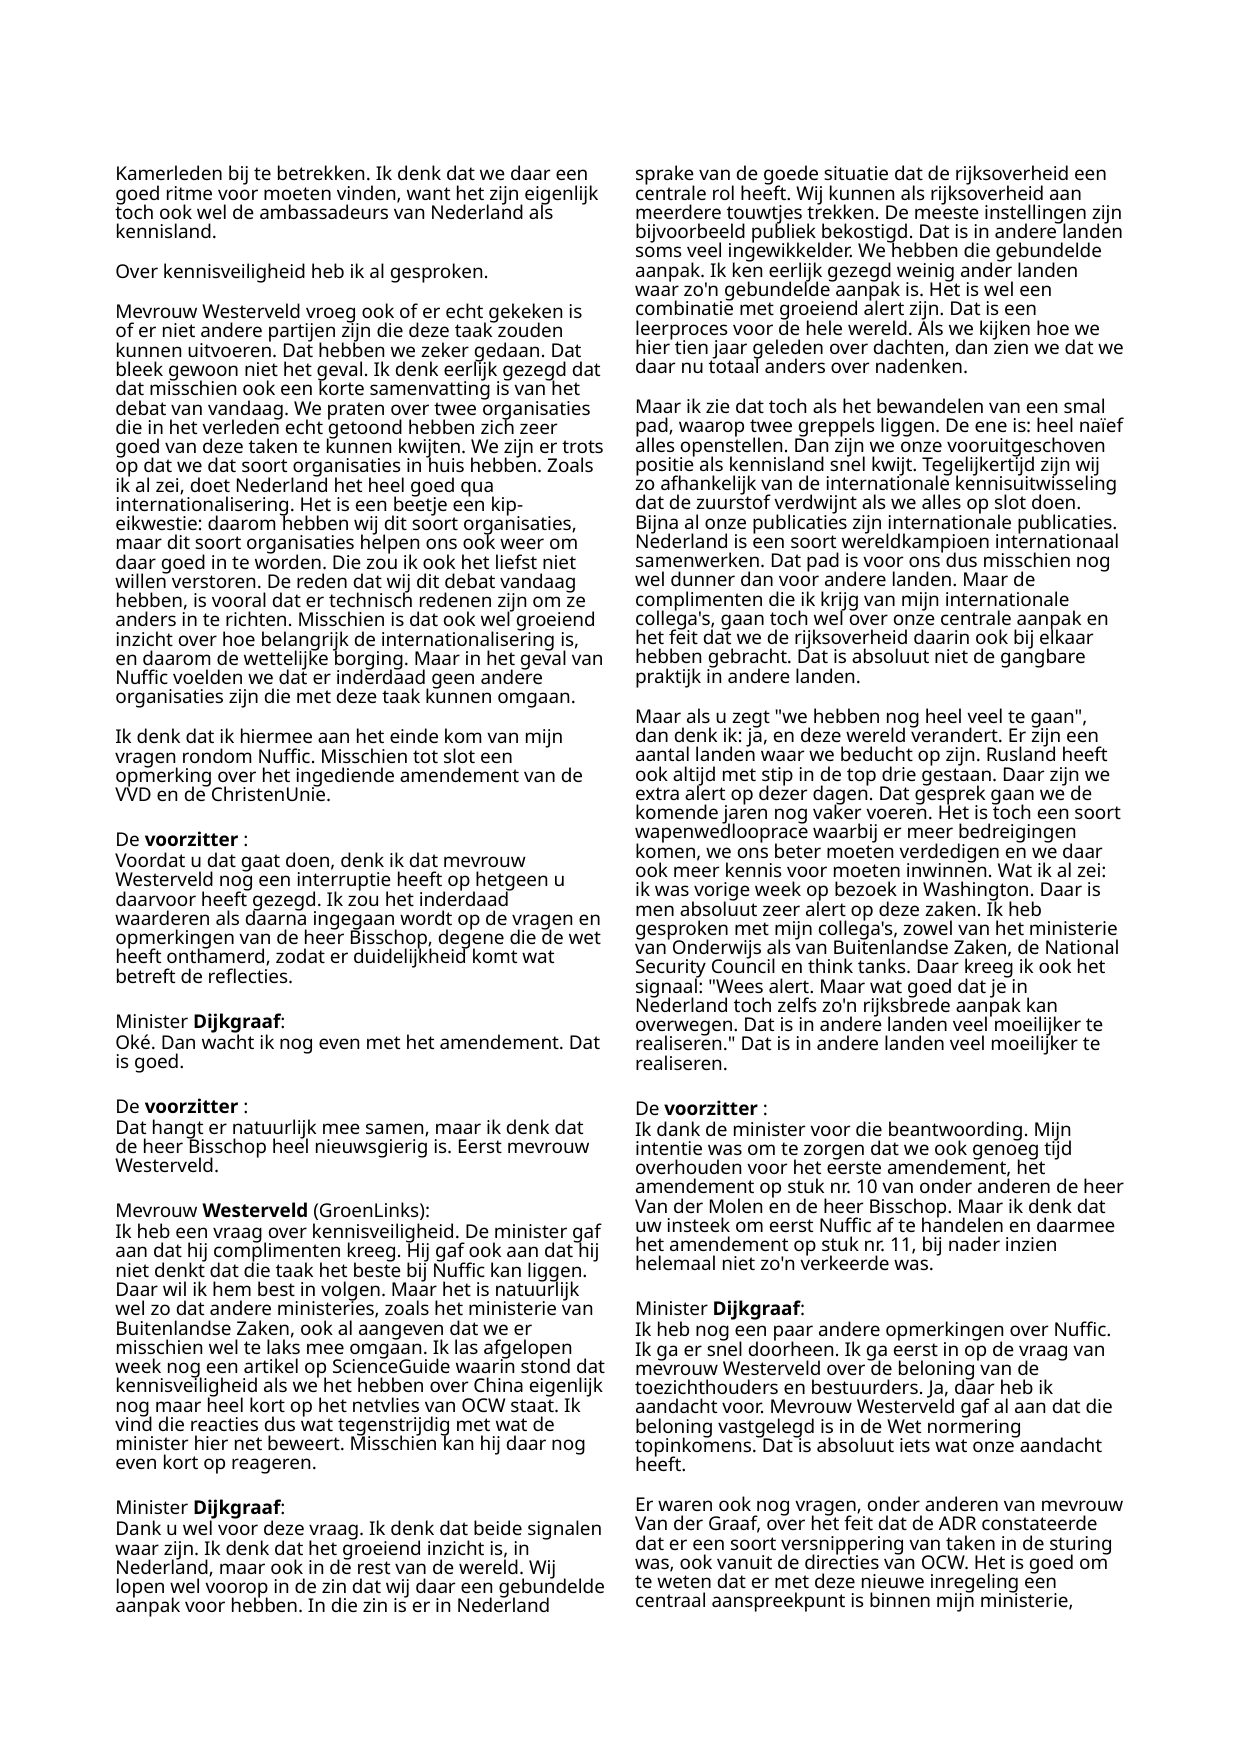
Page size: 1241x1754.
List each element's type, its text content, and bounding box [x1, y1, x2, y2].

text Over kennisveiligheid heb ik al gesproken. [115, 263, 605, 282]
text Ik heb een vraag over kennisveiligheid. De minister gaf aan dat hij complimenten kreeg. Hij gaf ook aan dat hij niet denkt dat die taak het beste bij Nuffic kan liggen. Daar wil ik hem best in volgen. Maar het is natuurlijk wel zo dat andere ministeries, zoals het ministerie van Buitenlandse Zaken, ook al aangeven dat we er misschien wel te laks mee omgaan. Ik las afgelopen week nog een artikel op ScienceGuide waarin stond dat kennisveiligheid als we het hebben over China eigenlijk nog maar heel kort op het netvlies van OCW staat. Ik vind die reacties dus wat tegenstrijdig met wat de minister hier net beweert. Misschien kan hij daar nog even kort op reageren. [115, 1223, 605, 1474]
text Er waren ook nog vragen, onder anderen van mevrouw Van der Graaf, over het feit dat de ADR constateerde dat er een soort versnippering van taken in de sturing was, ook vanuit de directies van OCW. Het is goed om te weten dat er met deze nieuwe inregeling een centraal aanspreekpunt is binnen mijn ministerie, [635, 1496, 1125, 1612]
text Maar als u zegt "we hebben nog heel veel te gaan", dan denk ik: ja, en deze wereld verandert. Er zijn een aantal landen waar we beducht op zijn. Rusland heeft ook altijd met stip in de top drie gestaan. Daar zijn we extra alert op dezer dagen. Dat gesprek gaan we de komende jaren nog vaker voeren. Het is toch een soort wapenwedlooprace waarbij er meer bedreigingen komen, we ons beter moeten verdedigen en we daar ook meer kennis voor moeten inwinnen. Wat ik al zei: ik was vorige week op bezoek in Washington. Daar is men absoluut zeer alert op deze zaken. Ik heb gesproken met mijn collega's, zowel van het ministerie van Onderwijs als van Buitenlandse Zaken, de National Security Council en think tanks. Daar kreeg ik ook het signaal: "Wees alert. Maar wat goed dat je in Nederland toch zelfs zo'n rijksbrede aanpak kan overwegen. Dat is in andere landen veel moeilijker te realiseren." Dat is in andere landen veel moeilijker te realiseren. [635, 708, 1125, 1074]
text sprake van de goede situatie dat de rijksoverheid een centrale rol heeft. Wij kunnen als rijksoverheid aan meerdere touwtjes trekken. De meeste instellingen zijn bijvoorbeeld publiek bekostigd. Dat is in andere landen soms veel ingewikkelder. We hebben die gebundelde aanpak. Ik ken eerlijk gezegd weinig ander landen waar zo'n gebundelde aanpak is. Het is wel een combinatie met groeiend alert zijn. Dat is een leerproces voor de hele wereld. Als we kijken hoe we hier tien jaar geleden over dachten, dan zien we dat we daar nu totaal anders over nadenken. [635, 165, 1125, 377]
text Mevrouw Westerveld (GroenLinks): [115, 1197, 605, 1223]
text De voorzitter : [115, 1093, 605, 1119]
text Kamerleden bij te betrekken. Ik denk dat we daar een goed ritme voor moeten vinden, want het zijn eigenlijk toch ook wel de ambassadeurs van Nederland als kennisland. [115, 165, 605, 242]
text Maar ik zie dat toch als het bewandelen van een smal pad, waarop twee greppels liggen. De ene is: heel naïef alles openstellen. Dan zijn we onze vooruitgeschoven positie als kennisland snel kwijt. Tegelijkertijd zijn wij zo afhankelijk van de internationale kennisuitwisseling dat de zuurstof verdwijnt als we alles op slot doen. Bijna al onze publicaties zijn internationale publicaties. Nederland is een soort wereldkampioen internationaal samenwerken. Dat pad is voor ons dus misschien nog wel dunner dan voor andere landen. Maar de complimenten die ik krijg van mijn internationale collega's, gaan toch wel over onze centrale aanpak en het feit dat we de rijksoverheid daarin ook bij elkaar hebben gebracht. Dat is absoluut niet de gangbare praktijk in andere landen. [635, 398, 1125, 687]
text Dank u wel voor deze vraag. Ik denk dat beide signalen waar zijn. Ik denk dat het groeiend inzicht is, in Nederland, maar ook in de rest van de wereld. Wij lopen wel voorop in de zin dat wij daar een gebundelde aanpak voor hebben. In die zin is er in Nederland [115, 1520, 605, 1617]
text Ik heb nog een paar andere opmerkingen over Nuffic. Ik ga er snel doorheen. Ik ga eerst in op de vraag van mevrouw Westerveld over de beloning van de toezichthouders en bestuurders. Ja, daar heb ik aandacht voor. Mevrouw Westerveld gaf al aan dat die beloning vastgelegd is in de Wet normering topinkomens. Dat is absoluut iets wat onze aandacht heeft. [635, 1321, 1125, 1475]
text De voorzitter : [635, 1095, 1125, 1121]
text Oké. Dan wacht ik nog even met het amendement. Dat is goed. [115, 1034, 605, 1072]
text Minister Dijkgraaf: [115, 1494, 605, 1520]
text Minister Dijkgraaf: [635, 1296, 1125, 1321]
text Dat hangt er natuurlijk mee samen, maar ik denk dat de heer Bisschop heel nieuwsgierig is. Eerst mevrouw Westerveld. [115, 1119, 605, 1177]
text Mevrouw Westerveld vroeg ook of er echt gekeken is of er niet andere partijen zijn die deze taak zouden kunnen uitvoeren. Dat hebben we zeker gedaan. Dat bleek gewoon niet het geval. Ik denk eerlijk gezegd dat dat misschien ook een korte samenvatting is van het debat van vandaag. We praten over twee organisaties die in het verleden echt getoond hebben zich zeer goed van deze taken te kunnen kwijten. We zijn er trots op dat we dat soort organisaties in huis hebben. Zoals ik al zei, doet Nederland het heel goed qua internationalisering. Het is een beetje een kip-eikwestie: daarom hebben wij dit soort organisaties, maar dit soort organisaties helpen ons ook weer om daar goed in te worden. Die zou ik ook het liefst niet willen verstoren. De reden dat wij dit debat vandaag hebben, is vooral dat er technisch redenen zijn om ze anders in te richten. Misschien is dat ook wel groeiend inzicht over hoe belangrijk de internationalisering is, en daarom de wettelijke borging. Maar in het geval van Nuffic voelden we dat er inderdaad geen andere organisaties zijn die met deze taak kunnen omgaan. [115, 303, 605, 708]
text Ik denk dat ik hiermee aan het einde kom van mijn vragen rondom Nuffic. Misschien tot slot een opmerking over het ingediende amendement van de VVD en de ChristenUnie. [115, 728, 605, 806]
text Voordat u dat gaat doen, denk ik dat mevrouw Westerveld nog een interruptie heeft op hetgeen u daarvoor heeft gezegd. Ik zou het inderdaad waarderen als daarna ingegaan wordt op de vragen en opmerkingen van de heer Bisschop, degene die de wet heeft onthamerd, zodat er duidelijkheid komt wat betreft de reflecties. [115, 852, 605, 987]
text Minister Dijkgraaf: [115, 1008, 605, 1034]
text Ik dank de minister voor die beantwoording. Mijn intentie was om te zorgen dat we ook genoeg tijd overhouden voor het eerste amendement, het amendement op stuk nr. 10 van onder anderen de heer Van der Molen en de heer Bisschop. Maar ik denk dat uw insteek om eerst Nuffic af te handelen en daarmee het amendement op stuk nr. 11, bij nader inzien helemaal niet zo'n verkeerde was. [635, 1121, 1125, 1275]
text De voorzitter : [115, 826, 605, 852]
